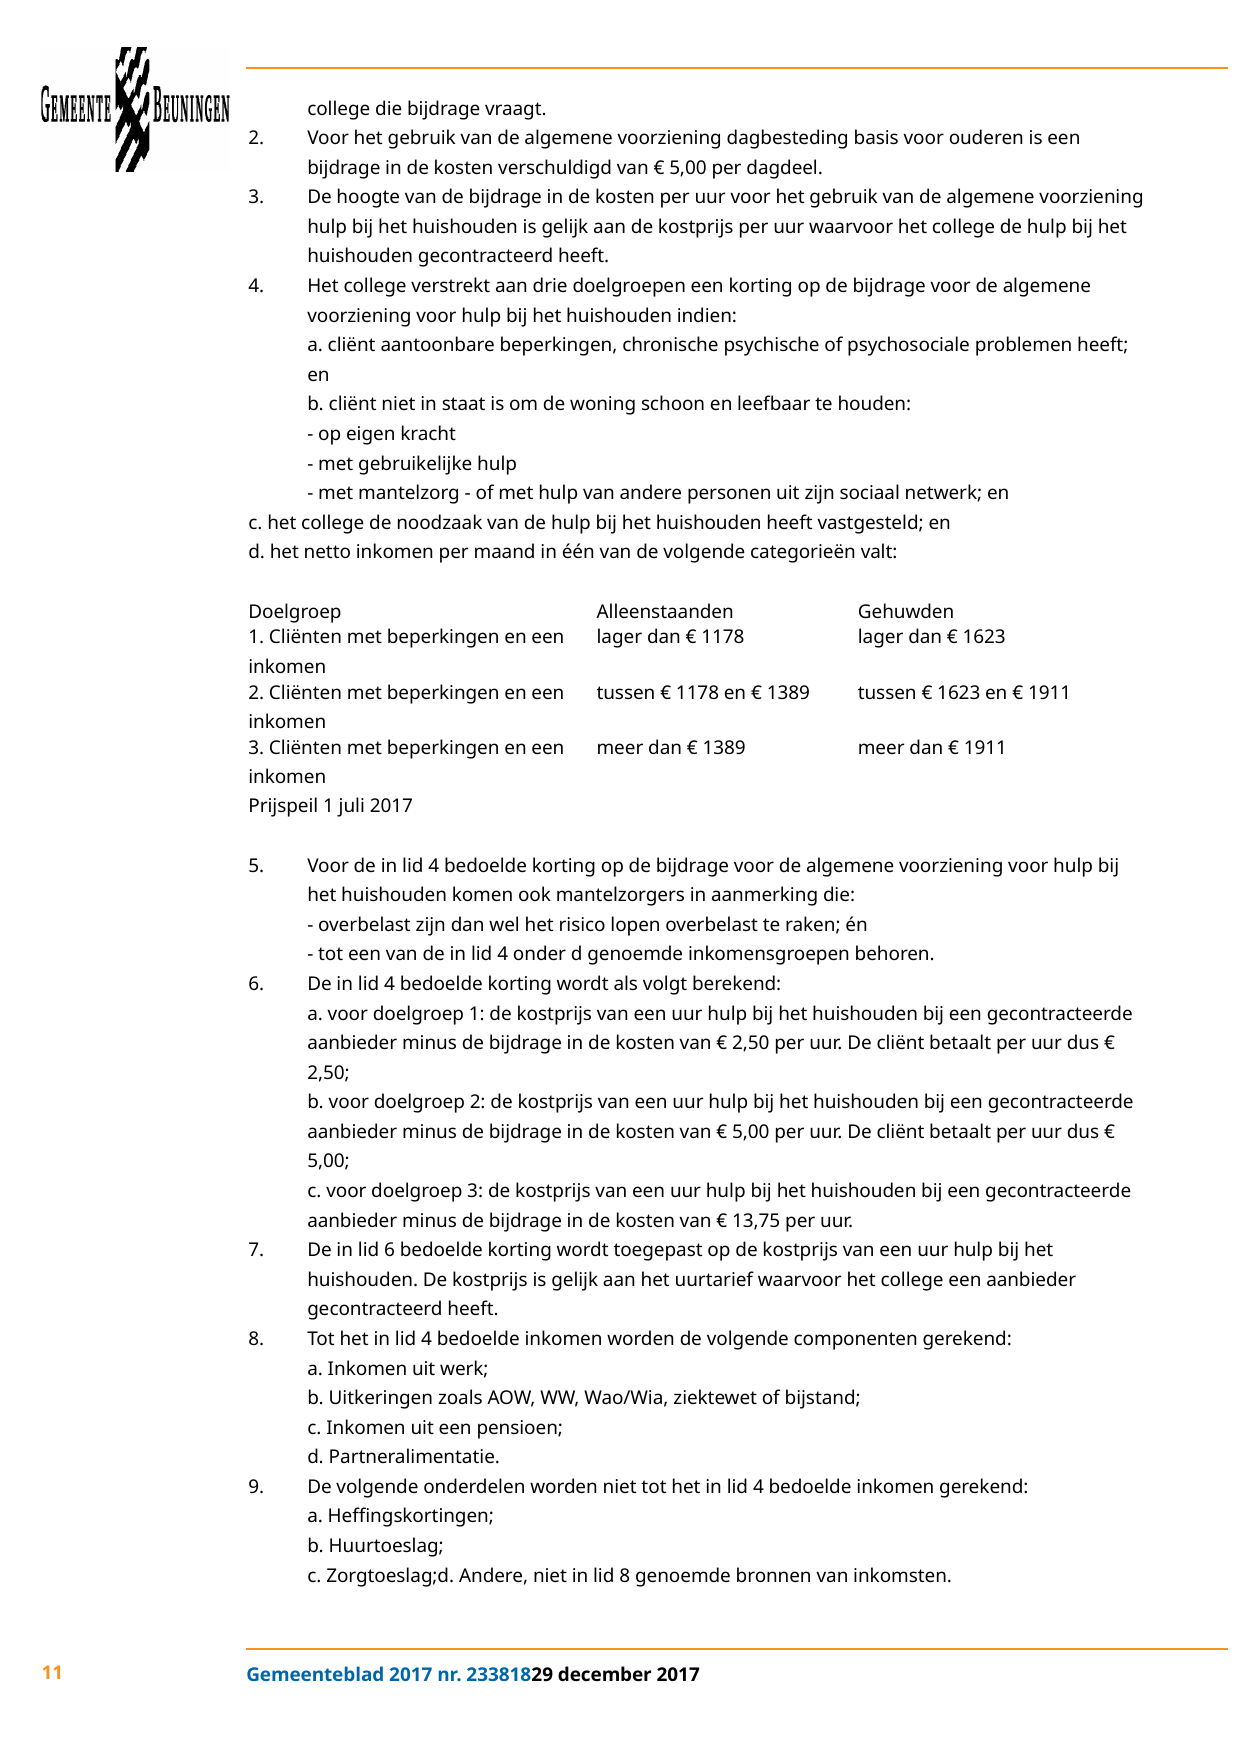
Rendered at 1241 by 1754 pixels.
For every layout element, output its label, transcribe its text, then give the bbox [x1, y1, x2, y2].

table_cell meer dan € 1911 [858, 734, 1152, 789]
table_cell 2. Cliënten met beperkingen en een inkomen [248, 679, 596, 734]
table_cell tussen € 1178 en € 1389 [596, 679, 858, 734]
list a. Inkomen uit werk; [248, 1355, 1152, 1381]
picture [41, 47, 231, 172]
list Voor het gebruik van de algemene voorziening dagbesteding basis voor ouderen is een bijdrage in de kosten verschuldigd van € 5,00 per dagdeel. [248, 124, 1152, 180]
list Het college verstrekt aan drie doelgroepen een korting op de bijdrage voor de algemene voorziening voor hulp bij het huishouden indien: [248, 272, 1152, 328]
list De in lid 4 bedoelde korting wordt als volgt berekend: [248, 970, 1152, 996]
text Prijspeil 1 juli 2017 [248, 793, 1152, 818]
list b. cliënt niet in staat is om de woning schoon en leefbaar te houden: [248, 391, 1152, 416]
table_cell tussen € 1623 en € 1911 [858, 679, 1152, 734]
list a. Heffingskortingen; [248, 1503, 1152, 1528]
list college die bijdrage vraagt. [248, 95, 1152, 121]
list a. voor doelgroep 1: de kostprijs van een uur hulp bij het huishouden bij een gecontracteerde aanbieder minus de bijdrage in de kosten van € 2,50 per uur. De cliënt betaalt per uur dus € 2,50; [248, 1000, 1152, 1085]
table_cell lager dan € 1623 [858, 624, 1152, 679]
list De volgende onderdelen worden niet tot het in lid 4 bedoelde inkomen gerekend: [248, 1473, 1152, 1499]
text d. het netto inkomen per maand in één van de volgende categorieën valt: [248, 538, 1152, 564]
list c. Inkomen uit een pensioen; [248, 1414, 1152, 1440]
list c. Zorgtoeslag;d. Andere, niet in lid 8 genoemde bronnen van inkomsten. [248, 1562, 1152, 1588]
table_header Doelgroep [248, 598, 596, 623]
list - met mantelzorg - of met hulp van andere personen uit zijn sociaal netwerk; en [248, 479, 1152, 505]
list Tot het in lid 4 bedoelde inkomen worden de volgende componenten gerekend: [248, 1325, 1152, 1351]
list b. Huurtoeslag; [248, 1532, 1152, 1558]
list - op eigen kracht [248, 420, 1152, 446]
list De in lid 6 bedoelde korting wordt toegepast op de kostprijs van een uur hulp bij het huishouden. De kostprijs is gelijk aan het uurtarief waarvoor het college een aanbieder gecontracteerd heeft. [248, 1236, 1152, 1321]
list c. voor doelgroep 3: de kostprijs van een uur hulp bij het huishouden bij een gecontracteerde aanbieder minus de bijdrage in de kosten van € 13,75 per uur. [248, 1177, 1152, 1233]
list - overbelast zijn dan wel het risico lopen overbelast te raken; én [248, 911, 1152, 937]
table_cell lager dan € 1178 [596, 624, 858, 679]
list b. voor doelgroep 2: de kostprijs van een uur hulp bij het huishouden bij een gecontracteerde aanbieder minus de bijdrage in de kosten van € 5,00 per uur. De cliënt betaalt per uur dus € 5,00; [248, 1088, 1152, 1173]
list a. cliënt aantoonbare beperkingen, chronische psychische of psychosociale problemen heeft; en [248, 331, 1152, 387]
list - tot een van de in lid 4 onder d genoemde inkomensgroepen behoren. [248, 941, 1152, 966]
table_cell 3. Cliënten met beperkingen en een inkomen [248, 734, 596, 789]
list De hoogte van de bijdrage in de kosten per uur voor het gebruik van de algemene voorziening hulp bij het huishouden is gelijk aan de kostprijs per uur waarvoor het college de hulp bij het huishouden gecontracteerd heeft. [248, 183, 1152, 268]
table_header Gehuwden [858, 598, 1152, 623]
list d. Partneralimentatie. [248, 1443, 1152, 1469]
list - met gebruikelijke hulp [248, 450, 1152, 476]
list Voor de in lid 4 bedoelde korting op de bijdrage voor de algemene voorziening voor hulp bij het huishouden komen ook mantelzorgers in aanmerking die: [248, 852, 1152, 907]
table_cell 1. Cliënten met beperkingen en een inkomen [248, 624, 596, 679]
table_header Alleenstaanden [596, 598, 858, 623]
text c. het college de noodzaak van de hulp bij het huishouden heeft vastgesteld; en [248, 509, 1152, 535]
table_cell meer dan € 1389 [596, 734, 858, 789]
list b. Uitkeringen zoals AOW, WW, Wao/Wia, ziektewet of bijstand; [248, 1384, 1152, 1410]
